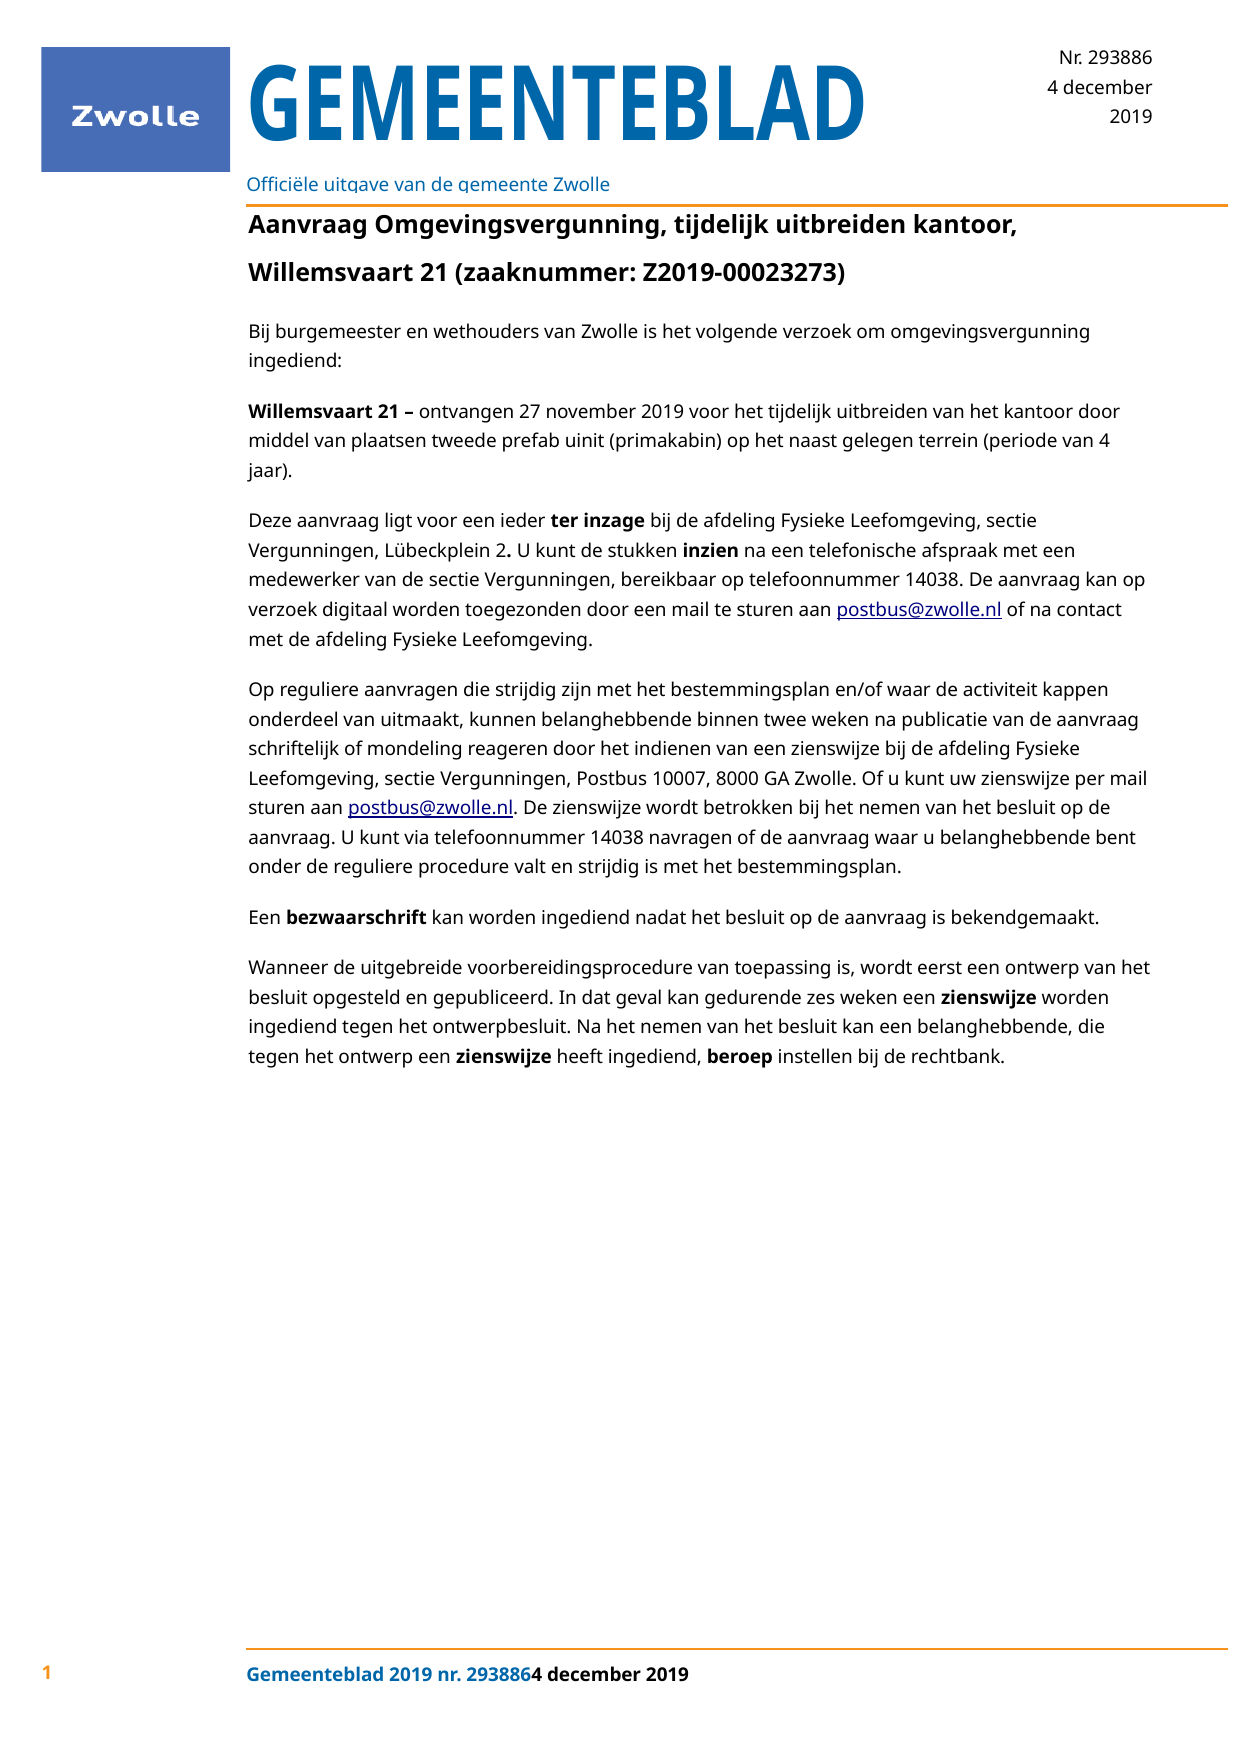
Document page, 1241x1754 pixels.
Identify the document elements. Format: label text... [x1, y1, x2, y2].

text Willemsvaart 21 – ontvangen 27 november 2019 voor het tijdelijk uitbreiden van het kantoor door middel van plaatsen tweede prefab uinit (primakabin) op het naast gelegen terrein (periode van 4 jaar). [248, 398, 1152, 483]
picture [41, 47, 231, 172]
text Aanvraag Omgevingsvergunning, tijdelijk uitbreiden kantoor, Willemsvaart 21 (zaaknummer: Z2019-00023273) [248, 207, 1152, 288]
text Bij burgemeester en wethouders van Zwolle is het volgende verzoek om omgevingsvergunning ingediend: [248, 318, 1152, 373]
text Op reguliere aanvragen die strijdig zijn met het bestemmingsplan en/of waar de activiteit kappen onderdeel van uitmaakt, kunnen belanghebbende binnen twee weken na publicatie van de aanvraag schriftelijk of mondeling reageren door het indienen van een zienswijze bij de afdeling Fysieke Leefomgeving, sectie Vergunningen, Postbus 10007, 8000 GA Zwolle. Of u kunt uw zienswijze per mail sturen aan postbus@zwolle.nl. De zienswijze wordt betrokken bij het nemen van het besluit op de aanvraag. U kunt via telefoonnummer 14038 navragen of de aanvraag waar u belanghebbende bent onder de reguliere procedure valt en strijdig is met het bestemmingsplan. [248, 676, 1152, 879]
text Een bezwaarschrift kan worden ingediend nadat het besluit op de aanvraag is bekendgemaakt. [248, 904, 1152, 930]
text Wanneer de uitgebreide voorbereidingsprocedure van toepassing is, wordt eerst een ontwerp van het besluit opgesteld en gepubliceerd. In dat geval kan gedurende zes weken een zienswijze worden ingediend tegen het ontwerpbesluit. Na het nemen van het besluit kan een belanghebbende, die tegen het ontwerp een zienswijze heeft ingediend, beroep instellen bij de rechtbank. [248, 954, 1152, 1069]
text Deze aanvraag ligt voor een ieder ter inzage bij de afdeling Fysieke Leefomgeving, sectie Vergunningen, Lübeckplein 2. U kunt de stukken inzien na een telefonische afspraak met een medewerker van de sectie Vergunningen, bereikbaar op telefoonnummer 14038. De aanvraag kan op verzoek digitaal worden toegezonden door een mail te sturen aan postbus@zwolle.nl of na contact met de afdeling Fysieke Leefomgeving. [248, 507, 1152, 652]
